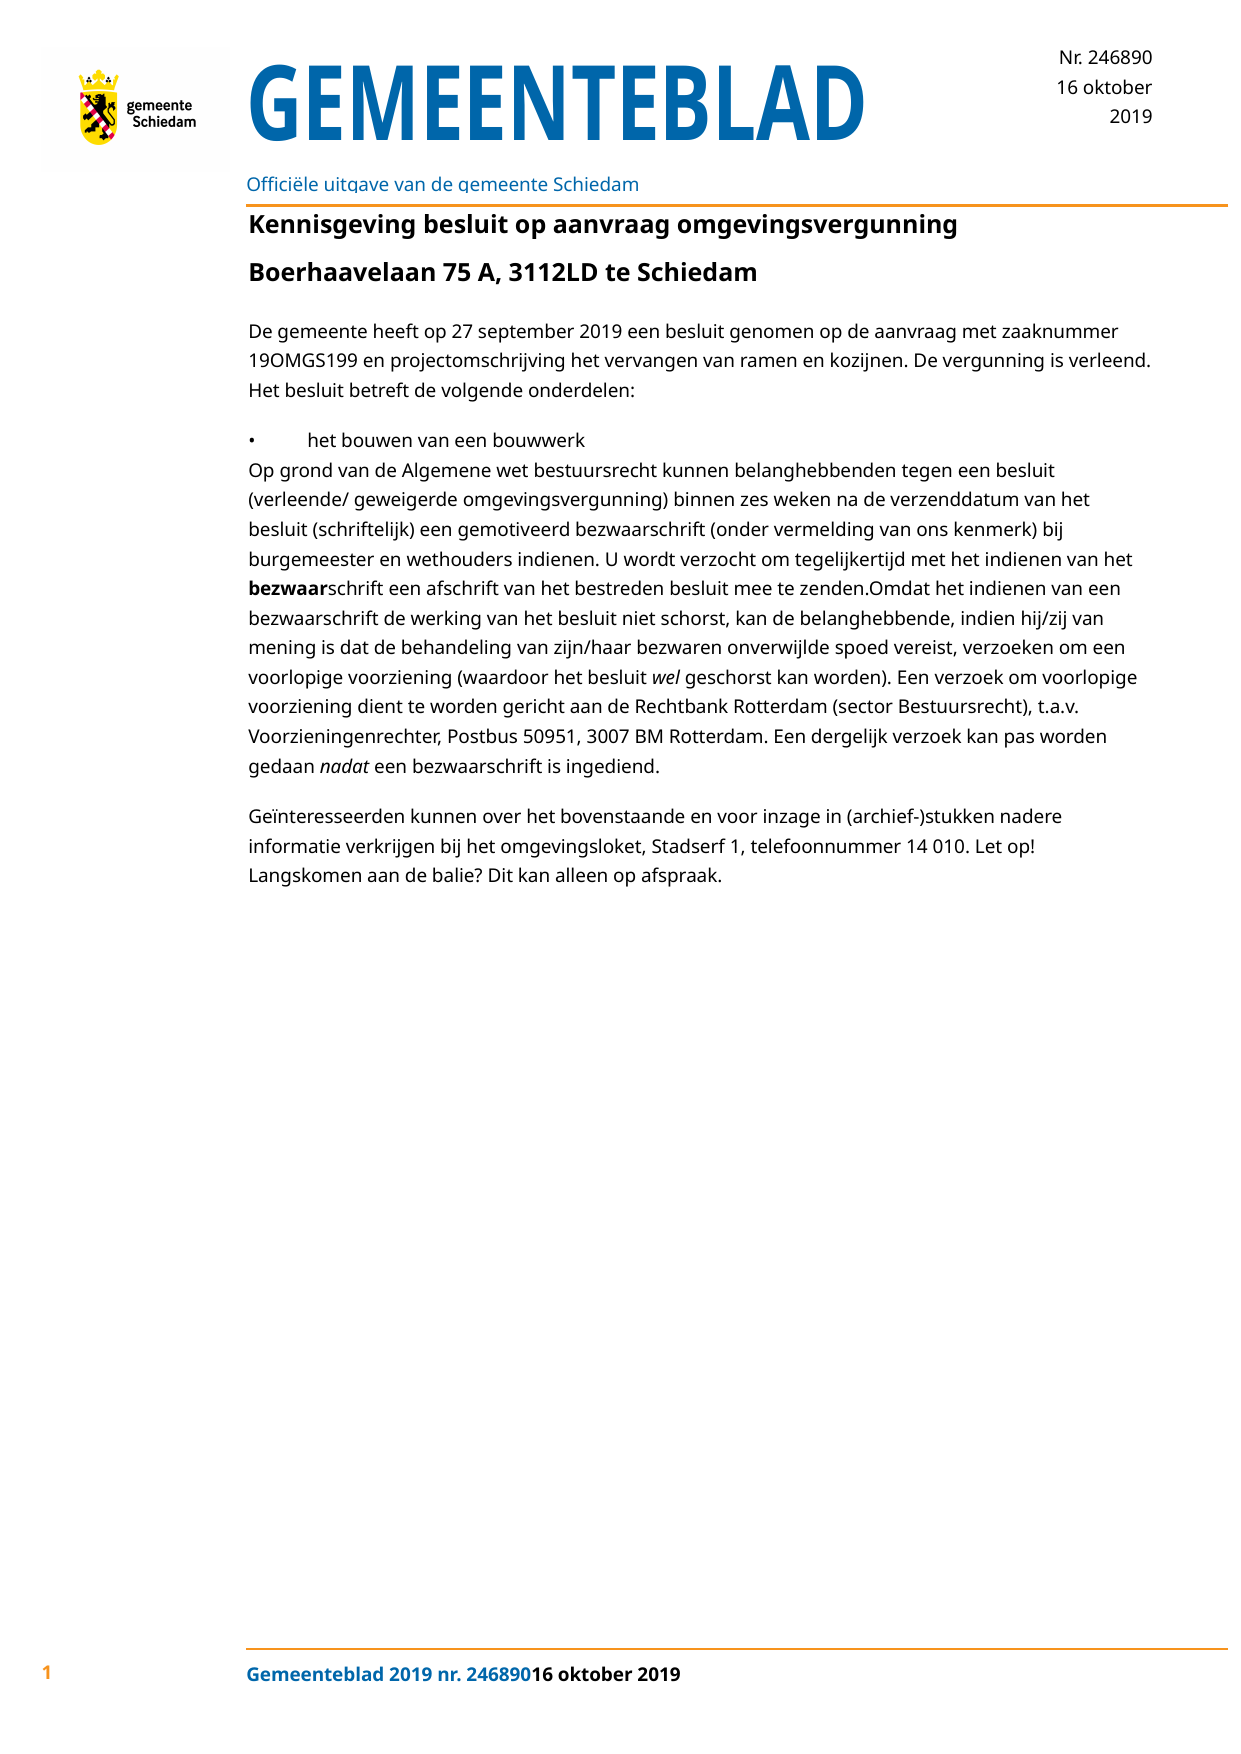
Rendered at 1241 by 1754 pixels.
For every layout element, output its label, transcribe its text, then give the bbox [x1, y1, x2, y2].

text De gemeente heeft op 27 september 2019 een besluit genomen op de aanvraag met zaaknummer 19OMGS199 en projectomschrijving het vervangen van ramen en kozijnen. De vergunning is verleend. Het besluit betreft de volgende onderdelen: [248, 318, 1152, 403]
text Geïnteresseerden kunnen over het bovenstaande en voor inzage in (archief-)stukken nadere informatie verkrijgen bij het omgevingsloket, Stadserf 1, telefoonnummer 14 010. Let op! Langskomen aan de balie? Dit kan alleen op afspraak. [248, 803, 1152, 888]
list het bouwen van een bouwwerk [248, 427, 1152, 453]
picture [41, 47, 231, 172]
text Kennisgeving besluit op aanvraag omgevingsvergunning Boerhaavelaan 75 A, 3112LD te Schiedam [248, 207, 1152, 288]
text Op grond van de Algemene wet bestuursrecht kunnen belanghebbenden tegen een besluit (verleende/ geweigerde omgevingsvergunning) binnen zes weken na de verzenddatum van het besluit (schriftelijk) een gemotiveerd bezwaarschrift (onder vermelding van ons kenmerk) bij burgemeester en wethouders indienen. U wordt verzocht om tegelijkertijd met het indienen van het bezwaarschrift een afschrift van het bestreden besluit mee te zenden.Omdat het indienen van een bezwaarschrift de werking van het besluit niet schorst, kan de belanghebbende, indien hij/zij van mening is dat de behandeling van zijn/haar bezwaren onverwijlde spoed vereist, verzoeken om een voorlopige voorziening (waardoor het besluit wel geschorst kan worden). Een verzoek om voorlopige voorziening dient te worden gericht aan de Rechtbank Rotterdam (sector Bestuursrecht), t.a.v. Voorzieningenrechter, Postbus 50951, 3007 BM Rotterdam. Een dergelijk verzoek kan pas worden gedaan nadat een bezwaarschrift is ingediend. [248, 457, 1152, 779]
